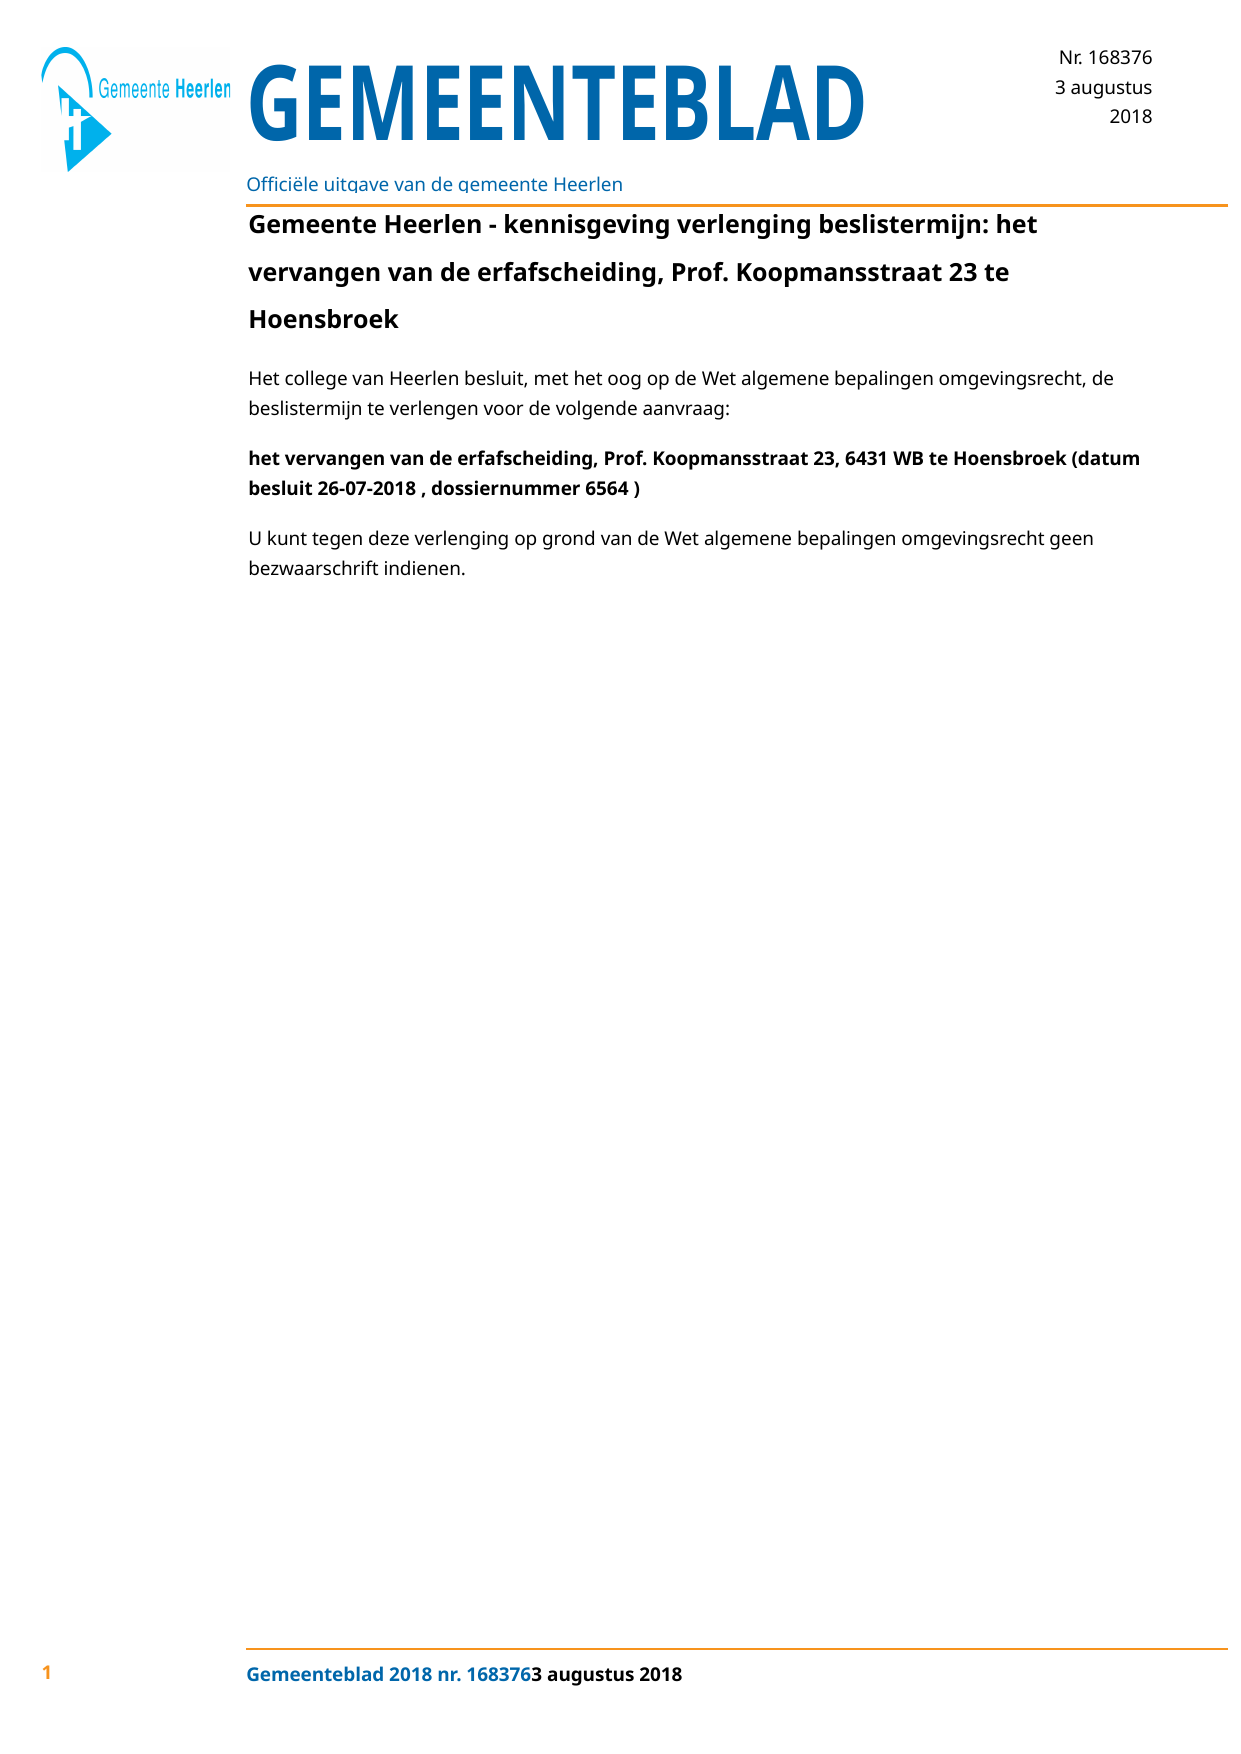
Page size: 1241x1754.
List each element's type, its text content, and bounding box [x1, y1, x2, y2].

text Het college van Heerlen besluit, met het oog op de Wet algemene bepalingen omgevingsrecht, de beslistermijn te verlengen voor de volgende aanvraag: [248, 366, 1152, 421]
picture [41, 47, 231, 172]
picture [41, 47, 58, 70]
text Gemeente Heerlen - kennisgeving verlenging beslistermijn: het vervangen van de erfafscheiding, Prof. Koopmansstraat 23 te Hoensbroek [248, 207, 1152, 336]
text U kunt tegen deze verlenging op grond van de Wet algemene bepalingen omgevingsrecht geen bezwaarschrift indienen. [248, 526, 1152, 581]
text het vervangen van de erfafscheiding, Prof. Koopmansstraat 23, 6431 WB te Hoensbroek (datum besluit 26-07-2018 , dossiernummer 6564 ) [248, 446, 1152, 501]
